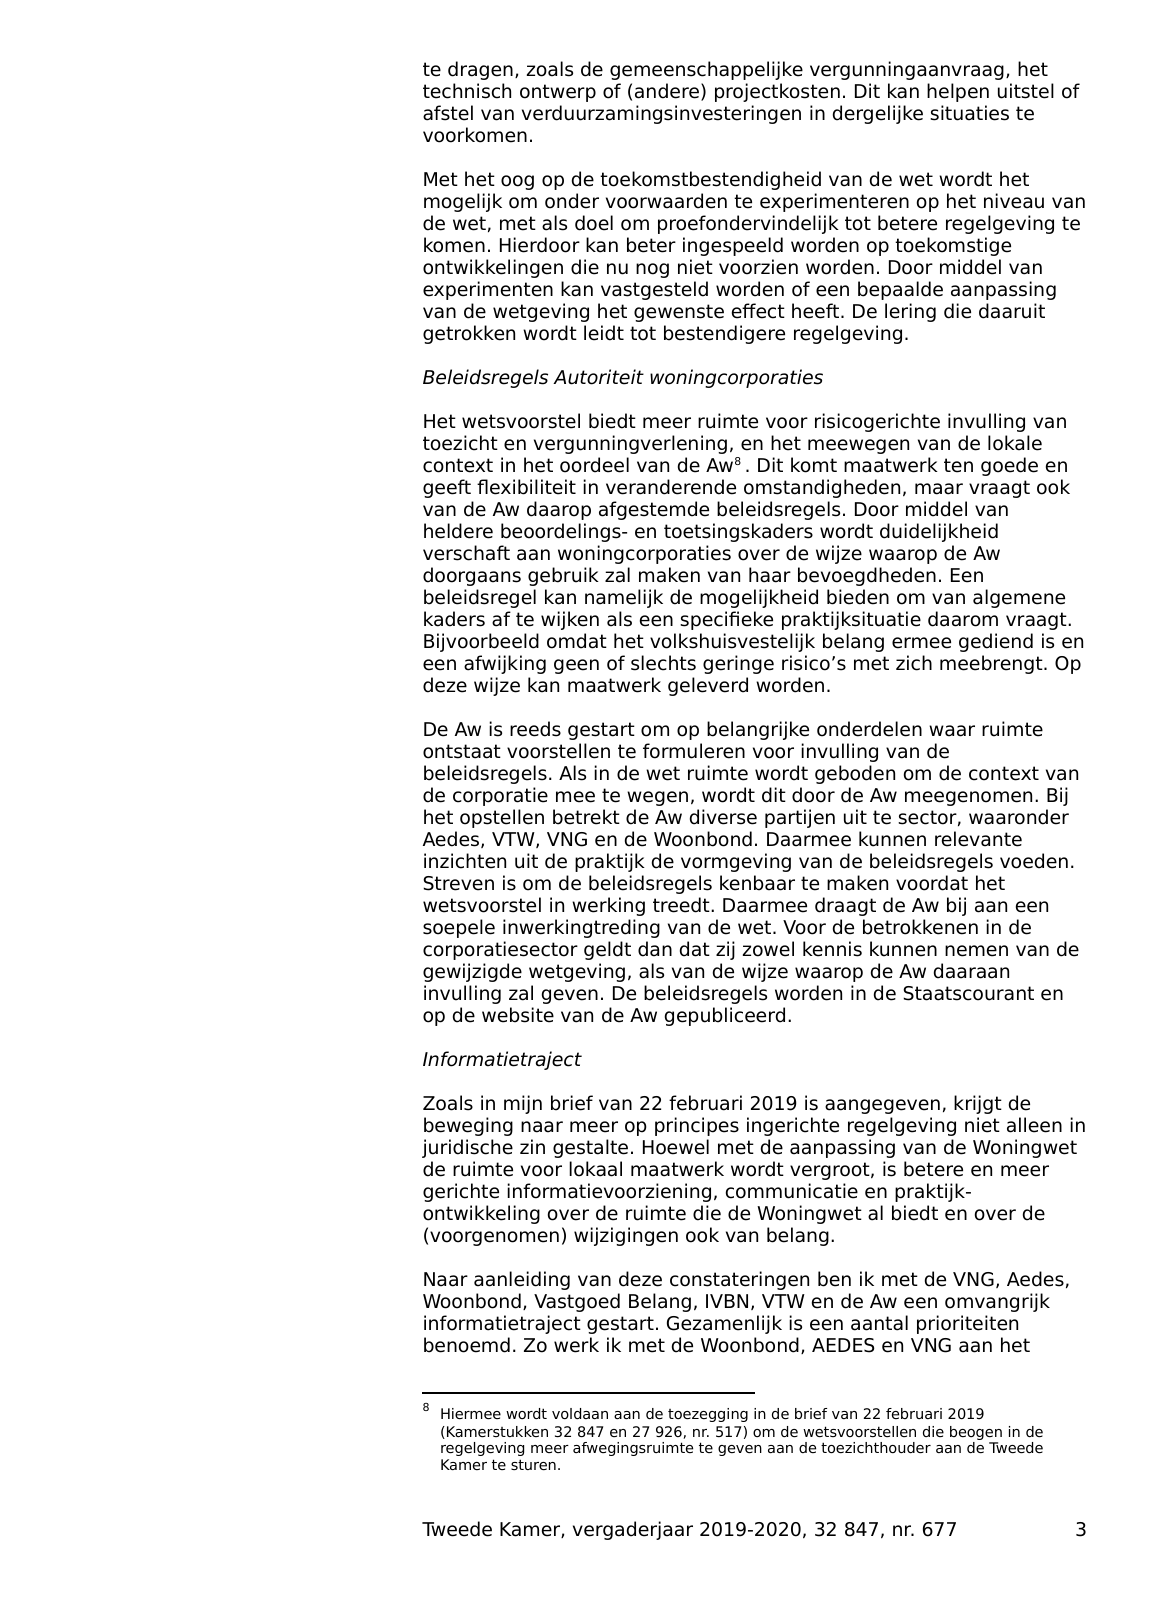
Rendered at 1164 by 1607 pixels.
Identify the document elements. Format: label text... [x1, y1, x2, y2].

text Hiermee wordt voldaan aan de toezegging in de brief van 22 februari 2019 (Kamerstukken 32 847 en 27 926, nr. 517) om de wetsvoorstellen die beogen in de regelgeving meer afwegingsruimte te geven aan de toezichthouder aan de Tweede Kamer te sturen. [422, 1402, 1087, 1474]
text te dragen, zoals de gemeenschappelijke vergunningaanvraag, het technisch ontwerp of (andere) projectkosten. Dit kan helpen uitstel of afstel van verduurzamingsinvesteringen in dergelijke situaties te voorkomen. [422, 59, 1087, 147]
subtitle Informatietraject [422, 1049, 1087, 1071]
text De Aw is reeds gestart om op belangrijke onderdelen waar ruimte ontstaat voorstellen te formuleren voor invulling van de beleidsregels. Als in de wet ruimte wordt geboden om de context van de corporatie mee te wegen, wordt dit door de Aw meegenomen. Bij het opstellen betrekt de Aw diverse partijen uit te sector, waaronder Aedes, VTW, VNG en de Woonbond. Daarmee kunnen relevante inzichten uit de praktijk de vormgeving van de beleidsregels voeden. Streven is om de beleidsregels kenbaar te maken voordat het wetsvoorstel in werking treedt. Daarmee draagt de Aw bij aan een soepele inwerkingtreding van de wet. Voor de betrokkenen in de corporatiesector geldt dan dat zij zowel kennis kunnen nemen van de gewijzigde wetgeving, als van de wijze waarop de Aw daaraan invulling zal geven. De beleidsregels worden in de Staatscourant en op de website van de Aw gepubliceerd. [422, 719, 1087, 1027]
text Naar aanleiding van deze constateringen ben ik met de VNG, Aedes, Woonbond, Vastgoed Belang, IVBN, VTW en de Aw een omvangrijk informatietraject gestart. Gezamenlijk is een aantal prioriteiten benoemd. Zo werk ik met de Woonbond, AEDES en VNG aan het [422, 1269, 1087, 1357]
subtitle Beleidsregels Autoriteit woningcorporaties [422, 367, 1087, 389]
text Zoals in mijn brief van 22 februari 2019 is aangegeven, krijgt de beweging naar meer op principes ingerichte regelgeving niet alleen in juridische zin gestalte. Hoewel met de aanpassing van de Woningwet de ruimte voor lokaal maatwerk wordt vergroot, is betere en meer gerichte informatievoorziening, communicatie en praktijk-ontwikkeling over de ruimte die de Woningwet al biedt en over de (voorgenomen) wijzigingen ook van belang. [422, 1093, 1087, 1247]
text Met het oog op de toekomstbestendigheid van de wet wordt het mogelijk om onder voorwaarden te experimenteren op het niveau van de wet, met als doel om proefondervindelijk tot betere regelgeving te komen. Hierdoor kan beter ingespeeld worden op toekomstige ontwikkelingen die nu nog niet voorzien worden. Door middel van experimenten kan vastgesteld worden of een bepaalde aanpassing van de wetgeving het gewenste effect heeft. De lering die daaruit getrokken wordt leidt tot bestendigere regelgeving. [422, 169, 1087, 345]
text Het wetsvoorstel biedt meer ruimte voor risicogerichte invulling van toezicht en vergunningverlening, en het meewegen van de lokale context in het oordeel van de Aw. Dit komt maatwerk ten goede en geeft flexibiliteit in veranderende omstandigheden, maar vraagt ook van de Aw daarop afgestemde beleidsregels. Door middel van heldere beoordelings- en toetsingskaders wordt duidelijkheid verschaft aan woningcorporaties over de wijze waarop de Aw doorgaans gebruik zal maken van haar bevoegdheden. Een beleidsregel kan namelijk de mogelijkheid bieden om van algemene kaders af te wijken als een specifieke praktijksituatie daarom vraagt. Bijvoorbeeld omdat het volkshuisvestelijk belang ermee gediend is en een afwijking geen of slechts geringe risico’s met zich meebrengt. Op deze wijze kan maatwerk geleverd worden. [422, 411, 1087, 697]
